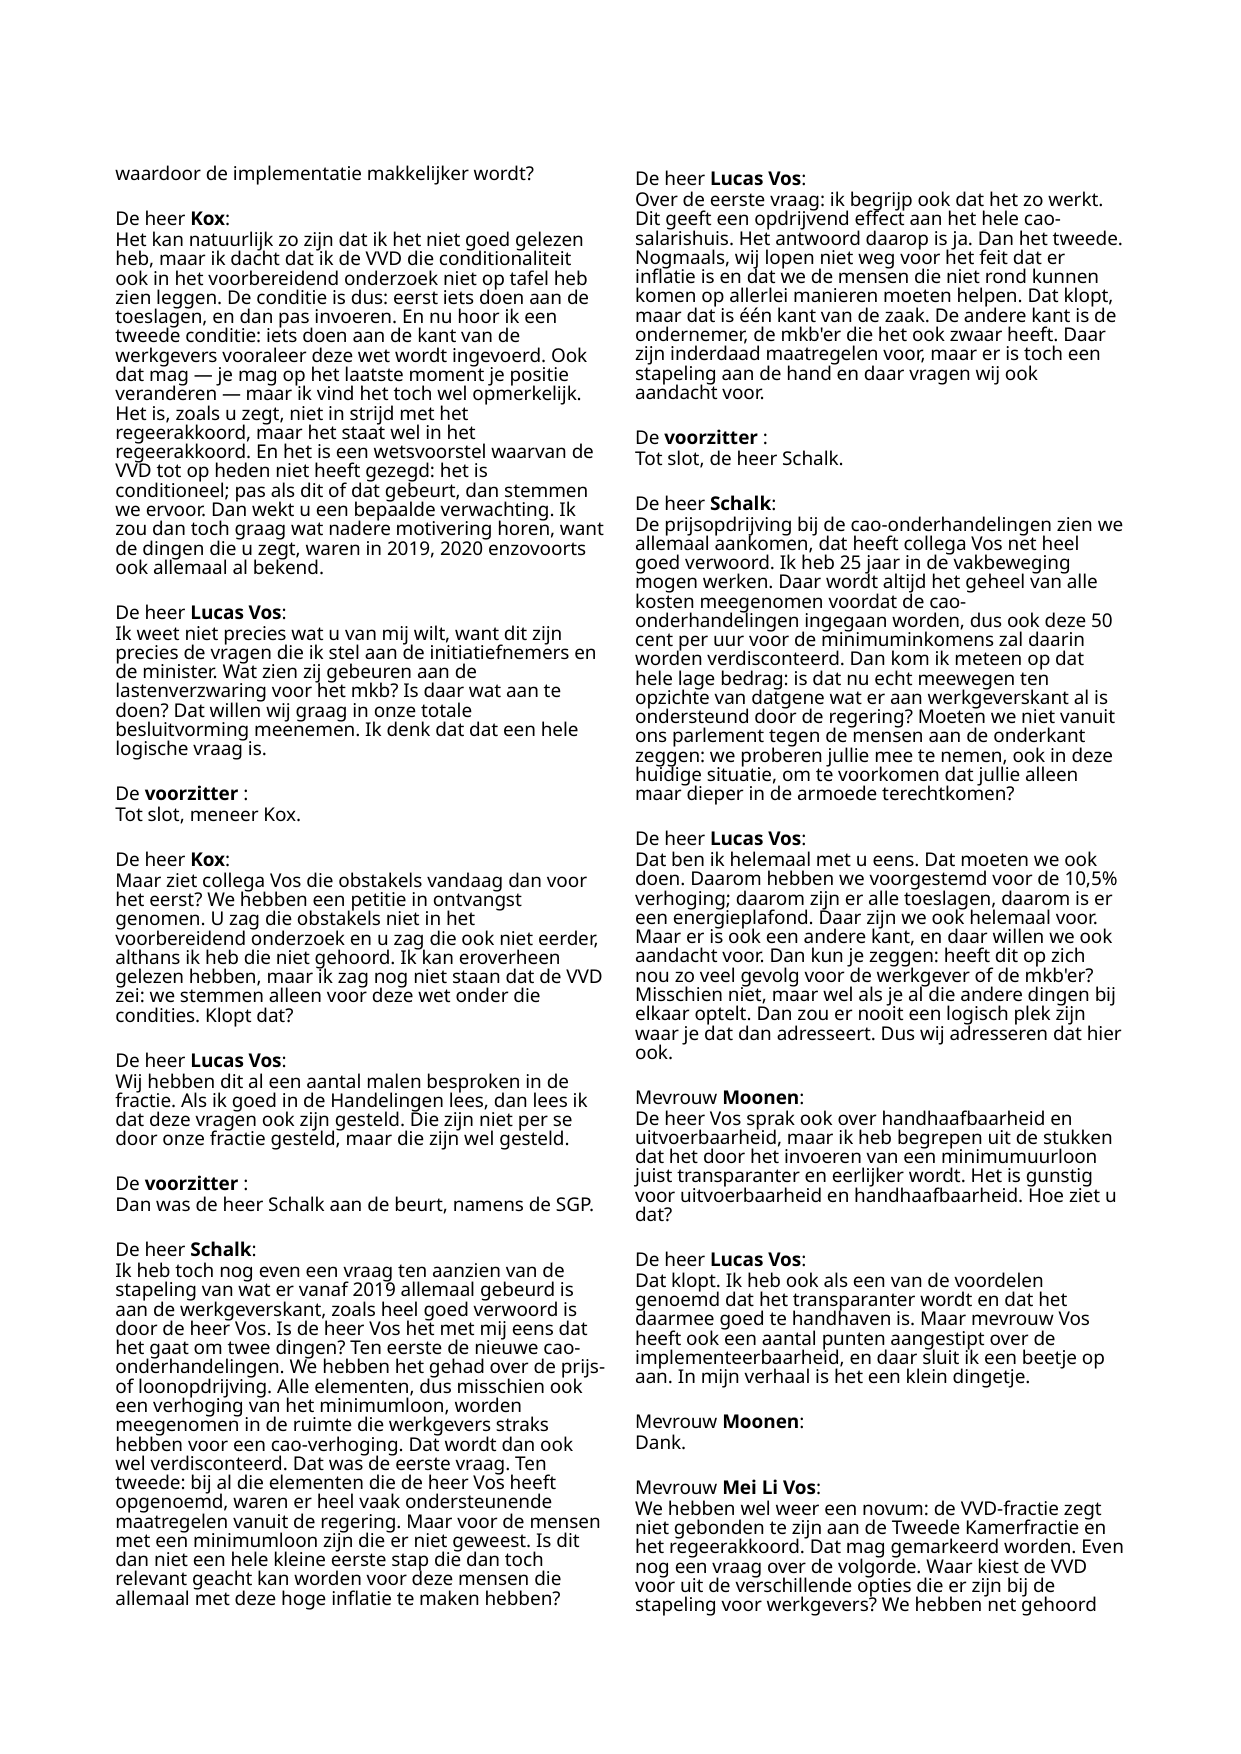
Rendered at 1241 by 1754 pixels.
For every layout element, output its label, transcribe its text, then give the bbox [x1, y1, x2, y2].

text De heer Schalk: [115, 1236, 605, 1262]
text De heer Lucas Vos: [115, 1047, 605, 1073]
text waardoor de implementatie makkelijker wordt? [115, 165, 605, 184]
text Mevrouw Mei Li Vos: [635, 1474, 1125, 1500]
text De voorzitter : [635, 424, 1125, 450]
text De heer Schalk: [635, 490, 1125, 516]
text De voorzitter : [115, 1171, 605, 1196]
text Maar ziet collega Vos die obstakels vandaag dan voor het eerst? We hebben een petitie in ontvangst genomen. U zag die obstakels niet in het voorbereidend onderzoek en u zag die ook niet eerder, althans ik heb die niet gehoord. Ik kan eroverheen gelezen hebben, maar ik zag nog niet staan dat de VVD zei: we stemmen alleen voor deze wet onder die condities. Klopt dat? [115, 872, 605, 1026]
text Over de eerste vraag: ik begrijp ook dat het zo werkt. Dit geeft een opdrijvend effect aan het hele cao-salarishuis. Het antwoord daarop is ja. Dan het tweede. Nogmaals, wij lopen niet weg voor het feit dat er inflatie is en dat we de mensen die niet rond kunnen komen op allerlei manieren moeten helpen. Dat klopt, maar dat is één kant van de zaak. De andere kant is de ondernemer, de mkb'er die het ook zwaar heeft. Daar zijn inderdaad maatregelen voor, maar er is toch een stapeling aan de hand en daar vragen wij ook aandacht voor. [635, 191, 1125, 403]
text Dat ben ik helemaal met u eens. Dat moeten we ook doen. Daarom hebben we voorgestemd voor de 10,5% verhoging; daarom zijn er alle toeslagen, daarom is er een energieplafond. Daar zijn we ook helemaal voor. Maar er is ook een andere kant, en daar willen we ook aandacht voor. Dan kun je zeggen: heeft dit op zich nou zo veel gevolg voor de werkgever of de mkb'er? Misschien niet, maar wel als je al die andere dingen bij elkaar optelt. Dan zou er nooit een logisch plek zijn waar je dat dan adresseert. Dus wij adresseren dat hier ook. [635, 851, 1125, 1063]
text Wij hebben dit al een aantal malen besproken in de fractie. Als ik goed in de Handelingen lees, dan lees ik dat deze vragen ook zijn gesteld. Die zijn niet per se door onze fractie gesteld, maar die zijn wel gesteld. [115, 1073, 605, 1150]
text Dank. [635, 1434, 1125, 1453]
text De prijsopdrijving bij de cao-onderhandelingen zien we allemaal aankomen, dat heeft collega Vos net heel goed verwoord. Ik heb 25 jaar in de vakbeweging mogen werken. Daar wordt altijd het geheel van alle kosten meegenomen voordat de cao-onderhandelingen ingegaan worden, dus ook deze 50 cent per uur voor de minimuminkomens zal daarin worden verdisconteerd. Dan kom ik meteen op dat hele lage bedrag: is dat nu echt meewegen ten opzichte van datgene wat er aan werkgeverskant al is ondersteund door de regering? Moeten we niet vanuit ons parlement tegen de mensen aan de onderkant zeggen: we proberen jullie mee te nemen, ook in deze huidige situatie, om te voorkomen dat jullie alleen maar dieper in de armoede terechtkomen? [635, 516, 1125, 804]
text De heer Lucas Vos: [635, 1246, 1125, 1272]
text De heer Kox: [115, 205, 605, 231]
text De heer Kox: [115, 846, 605, 872]
text Tot slot, de heer Schalk. [635, 450, 1125, 469]
text We hebben wel weer een novum: de VVD-fractie zegt niet gebonden te zijn aan de Tweede Kamerfractie en het regeerakkoord. Dat mag gemarkeerd worden. Even nog een vraag over de volgorde. Waar kiest de VVD voor uit de verschillende opties die er zijn bij de stapeling voor werkgevers? We hebben net gehoord [635, 1500, 1125, 1616]
text De heer Lucas Vos: [635, 825, 1125, 851]
text Tot slot, meneer Kox. [115, 806, 605, 825]
text Ik weet niet precies wat u van mij wilt, want dit zijn precies de vragen die ik stel aan de initiatiefnemers en de minister. Wat zien zij gebeuren aan de lastenverzwaring voor het mkb? Is daar wat aan te doen? Dat willen wij graag in onze totale besluitvorming meenemen. Ik denk dat dat een hele logische vraag is. [115, 624, 605, 759]
text De voorzitter : [115, 780, 605, 806]
text Dan was de heer Schalk aan de beurt, namens de SGP. [115, 1196, 605, 1216]
text Mevrouw Moonen: [635, 1084, 1125, 1110]
text De heer Lucas Vos: [115, 599, 605, 624]
text De heer Lucas Vos: [635, 165, 1125, 191]
text Mevrouw Moonen: [635, 1408, 1125, 1434]
text Ik heb toch nog even een vraag ten aanzien van de stapeling van wat er vanaf 2019 allemaal gebeurd is aan de werkgeverskant, zoals heel goed verwoord is door de heer Vos. Is de heer Vos het met mij eens dat het gaat om twee dingen? Ten eerste de nieuwe cao-onderhandelingen. We hebben het gehad over de prijs- of loonopdrijving. Alle elementen, dus misschien ook een verhoging van het minimumloon, worden meegenomen in de ruimte die werkgevers straks hebben voor een cao-verhoging. Dat wordt dan ook wel verdisconteerd. Dat was de eerste vraag. Ten tweede: bij al die elementen die de heer Vos heeft opgenoemd, waren er heel vaak ondersteunende maatregelen vanuit de regering. Maar voor de mensen met een minimumloon zijn die er niet geweest. Is dit dan niet een hele kleine eerste stap die dan toch relevant geacht kan worden voor deze mensen die allemaal met deze hoge inflatie te maken hebben? [115, 1262, 605, 1609]
text Het kan natuurlijk zo zijn dat ik het niet goed gelezen heb, maar ik dacht dat ik de VVD die conditionaliteit ook in het voorbereidend onderzoek niet op tafel heb zien leggen. De conditie is dus: eerst iets doen aan de toeslagen, en dan pas invoeren. En nu hoor ik een tweede conditie: iets doen aan de kant van de werkgevers vooraleer deze wet wordt ingevoerd. Ook dat mag — je mag op het laatste moment je positie veranderen — maar ik vind het toch wel opmerkelijk. Het is, zoals u zegt, niet in strijd met het regeerakkoord, maar het staat wel in het regeerakkoord. En het is een wetsvoorstel waarvan de VVD tot op heden niet heeft gezegd: het is conditioneel; pas als dit of dat gebeurt, dan stemmen we ervoor. Dan wekt u een bepaalde verwachting. Ik zou dan toch graag wat nadere motivering horen, want de dingen die u zegt, waren in 2019, 2020 enzovoorts ook allemaal al bekend. [115, 231, 605, 578]
text De heer Vos sprak ook over handhaafbaarheid en uitvoerbaarheid, maar ik heb begrepen uit de stukken dat het door het invoeren van een minimumuurloon juist transparanter en eerlijker wordt. Het is gunstig voor uitvoerbaarheid en handhaafbaarheid. Hoe ziet u dat? [635, 1110, 1125, 1225]
text Dat klopt. Ik heb ook als een van de voordelen genoemd dat het transparanter wordt en dat het daarmee goed te handhaven is. Maar mevrouw Vos heeft ook een aantal punten aangestipt over de implementeerbaarheid, en daar sluit ik een beetje op aan. In mijn verhaal is het een klein dingetje. [635, 1272, 1125, 1387]
